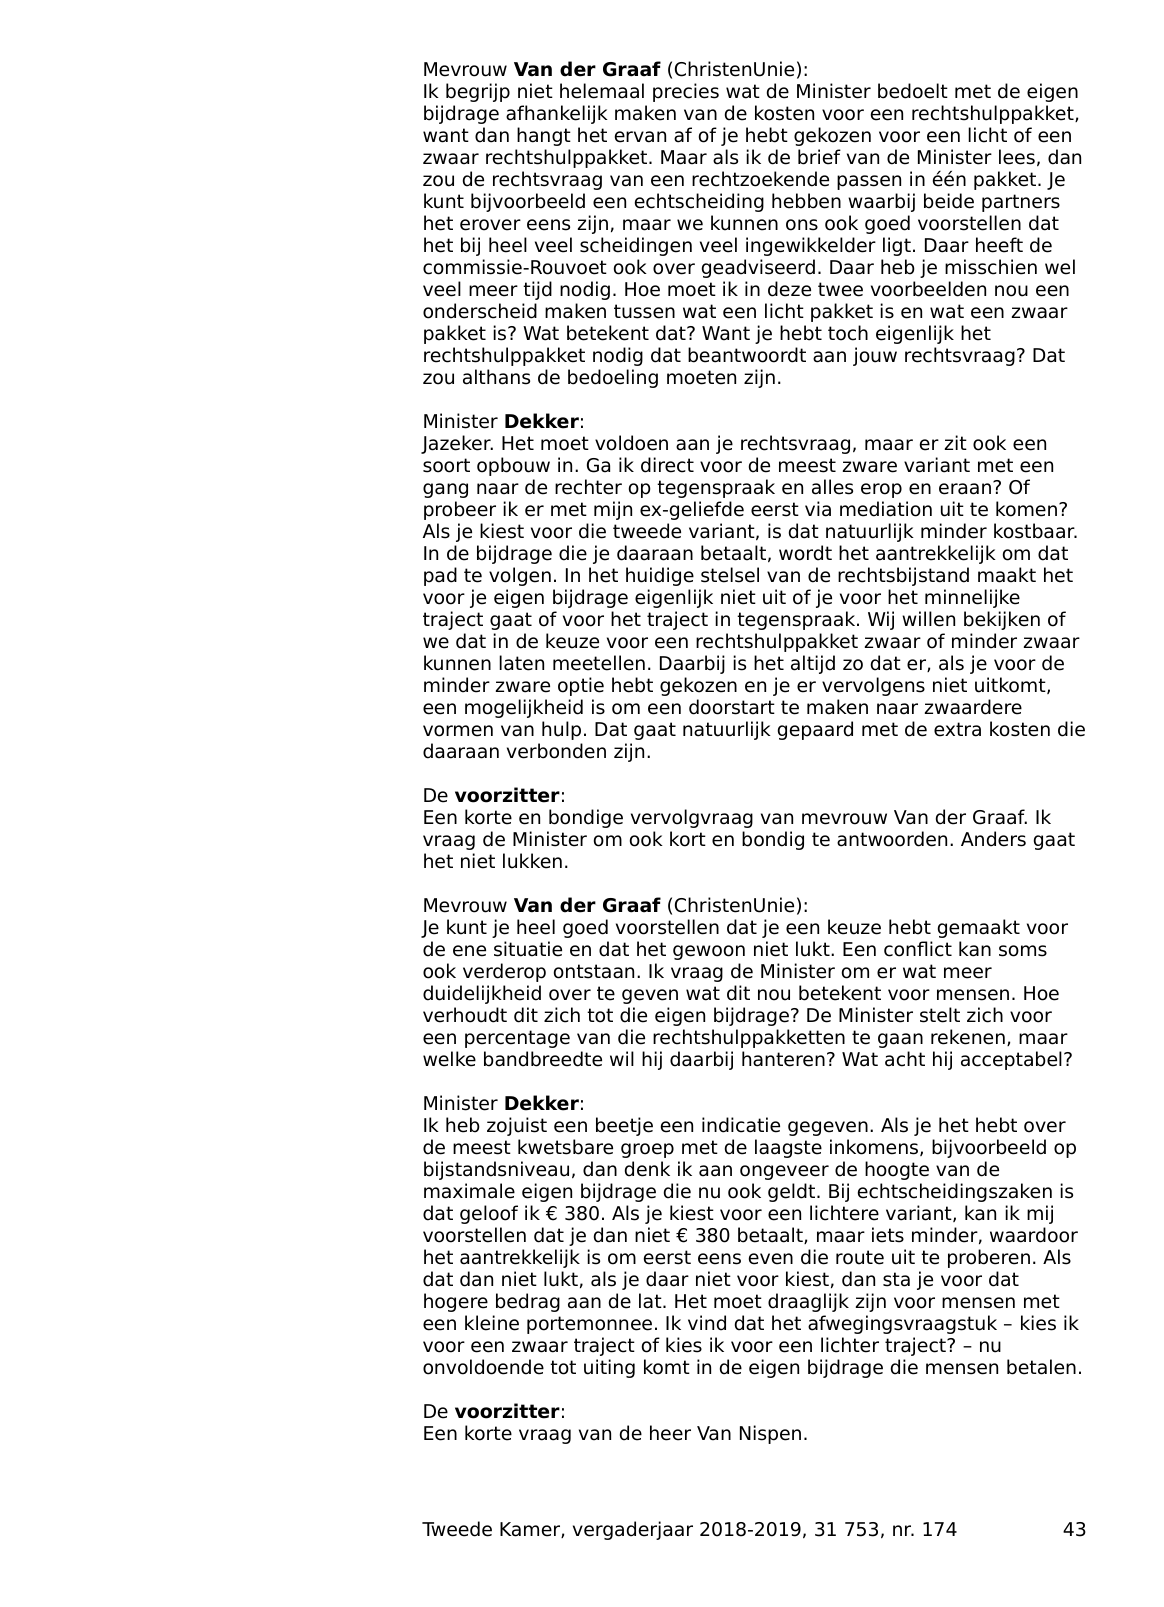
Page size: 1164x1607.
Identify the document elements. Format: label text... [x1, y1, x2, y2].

text Mevrouw Van der Graaf (ChristenUnie): [422, 59, 1087, 81]
text Mevrouw Van der Graaf (ChristenUnie): [422, 895, 1087, 917]
text Minister Dekker: [422, 411, 1087, 433]
text Een korte vraag van de heer Van Nispen. [422, 1423, 1087, 1445]
text De voorzitter: [422, 1401, 1087, 1423]
text Jazeker. Het moet voldoen aan je rechtsvraag, maar er zit ook een soort opbouw in. Ga ik direct voor de meest zware variant met een gang naar de rechter op tegenspraak en alles erop en eraan? Of probeer ik er met mijn ex-geliefde eerst via mediation uit te komen? Als je kiest voor die tweede variant, is dat natuurlijk minder kostbaar. In de bijdrage die je daaraan betaalt, wordt het aantrekkelijk om dat pad te volgen. In het huidige stelsel van de rechtsbijstand maakt het voor je eigen bijdrage eigenlijk niet uit of je voor het minnelijke traject gaat of voor het traject in tegenspraak. Wij willen bekijken of we dat in de keuze voor een rechtshulppakket zwaar of minder zwaar kunnen laten meetellen. Daarbij is het altijd zo dat er, als je voor de minder zware optie hebt gekozen en je er vervolgens niet uitkomt, een mogelijkheid is om een doorstart te maken naar zwaardere vormen van hulp. Dat gaat natuurlijk gepaard met de extra kosten die daaraan verbonden zijn. [422, 433, 1087, 763]
text Minister Dekker: [422, 1093, 1087, 1115]
text De voorzitter: [422, 785, 1087, 807]
text Je kunt je heel goed voorstellen dat je een keuze hebt gemaakt voor de ene situatie en dat het gewoon niet lukt. Een conflict kan soms ook verderop ontstaan. Ik vraag de Minister om er wat meer duidelijkheid over te geven wat dit nou betekent voor mensen. Hoe verhoudt dit zich tot die eigen bijdrage? De Minister stelt zich voor een percentage van die rechtshulppakketten te gaan rekenen, maar welke bandbreedte wil hij daarbij hanteren? Wat acht hij acceptabel? [422, 917, 1087, 1071]
text Een korte en bondige vervolgvraag van mevrouw Van der Graaf. Ik vraag de Minister om ook kort en bondig te antwoorden. Anders gaat het niet lukken. [422, 807, 1087, 873]
text Ik begrijp niet helemaal precies wat de Minister bedoelt met de eigen bijdrage afhankelijk maken van de kosten voor een rechtshulppakket, want dan hangt het ervan af of je hebt gekozen voor een licht of een zwaar rechtshulppakket. Maar als ik de brief van de Minister lees, dan zou de rechtsvraag van een rechtzoekende passen in één pakket. Je kunt bijvoorbeeld een echtscheiding hebben waarbij beide partners het erover eens zijn, maar we kunnen ons ook goed voorstellen dat het bij heel veel scheidingen veel ingewikkelder ligt. Daar heeft de commissie-Rouvoet ook over geadviseerd. Daar heb je misschien wel veel meer tijd nodig. Hoe moet ik in deze twee voorbeelden nou een onderscheid maken tussen wat een licht pakket is en wat een zwaar pakket is? Wat betekent dat? Want je hebt toch eigenlijk het rechtshulppakket nodig dat beantwoordt aan jouw rechtsvraag? Dat zou althans de bedoeling moeten zijn. [422, 81, 1087, 389]
text Ik heb zojuist een beetje een indicatie gegeven. Als je het hebt over de meest kwetsbare groep met de laagste inkomens, bijvoorbeeld op bijstandsniveau, dan denk ik aan ongeveer de hoogte van de maximale eigen bijdrage die nu ook geldt. Bij echtscheidingszaken is dat geloof ik € 380. Als je kiest voor een lichtere variant, kan ik mij voorstellen dat je dan niet € 380 betaalt, maar iets minder, waardoor het aantrekkelijk is om eerst eens even die route uit te proberen. Als dat dan niet lukt, als je daar niet voor kiest, dan sta je voor dat hogere bedrag aan de lat. Het moet draaglijk zijn voor mensen met een kleine portemonnee. Ik vind dat het afwegingsvraagstuk – kies ik voor een zwaar traject of kies ik voor een lichter traject? – nu onvoldoende tot uiting komt in de eigen bijdrage die mensen betalen. [422, 1115, 1087, 1379]
